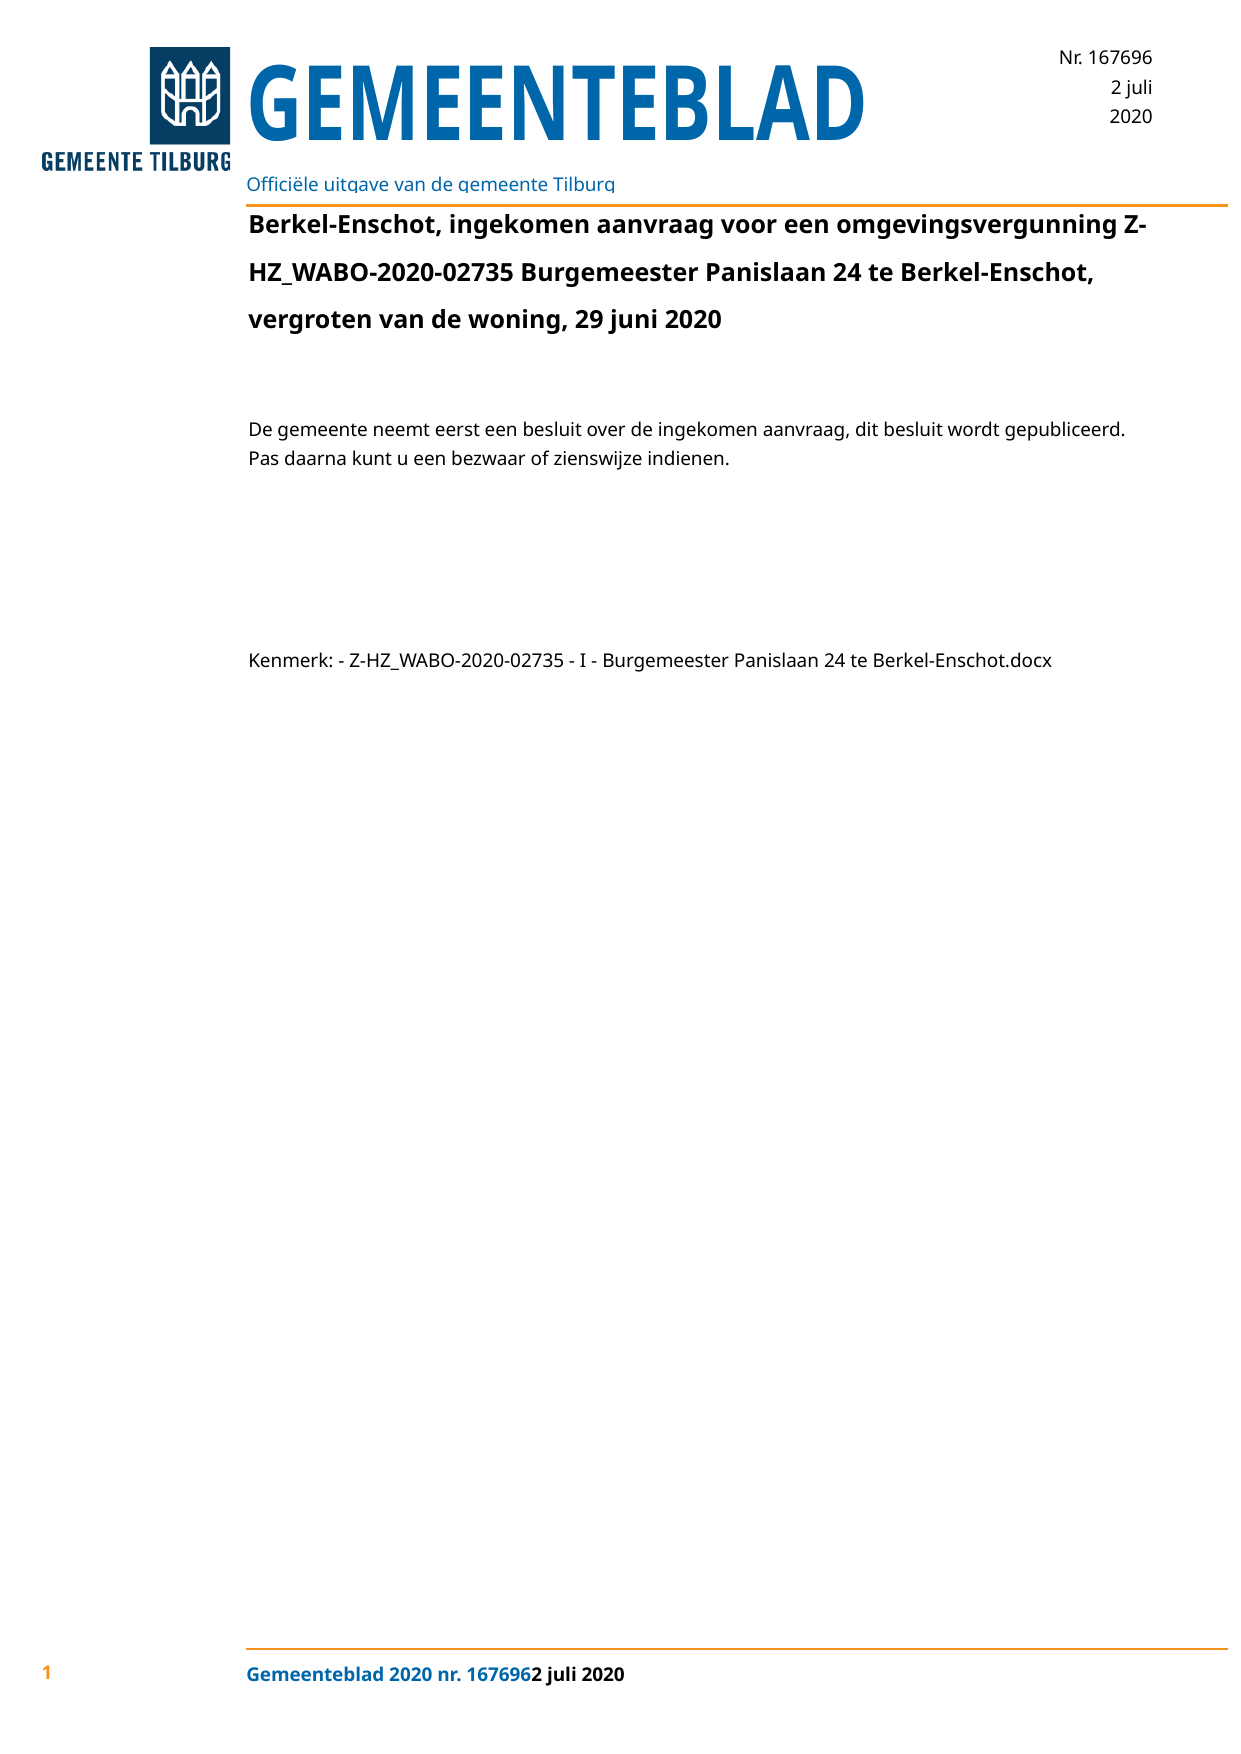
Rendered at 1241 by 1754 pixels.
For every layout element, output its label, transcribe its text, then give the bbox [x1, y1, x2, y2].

picture [41, 47, 231, 172]
text Berkel-Enschot, ingekomen aanvraag voor een omgevingsvergunning Z-HZ_WABO-2020-02735 Burgemeester Panislaan 24 te Berkel-Enschot, vergroten van de woning, 29 juni 2020 [248, 207, 1152, 336]
text Kenmerk: - Z-HZ_WABO-2020-02735 - I - Burgemeester Panislaan 24 te Berkel-Enschot.docx [248, 647, 1152, 673]
text De gemeente neemt eerst een besluit over de ingekomen aanvraag, dit besluit wordt gepubliceerd. Pas daarna kunt u een bezwaar of zienswijze indienen. [248, 416, 1152, 471]
